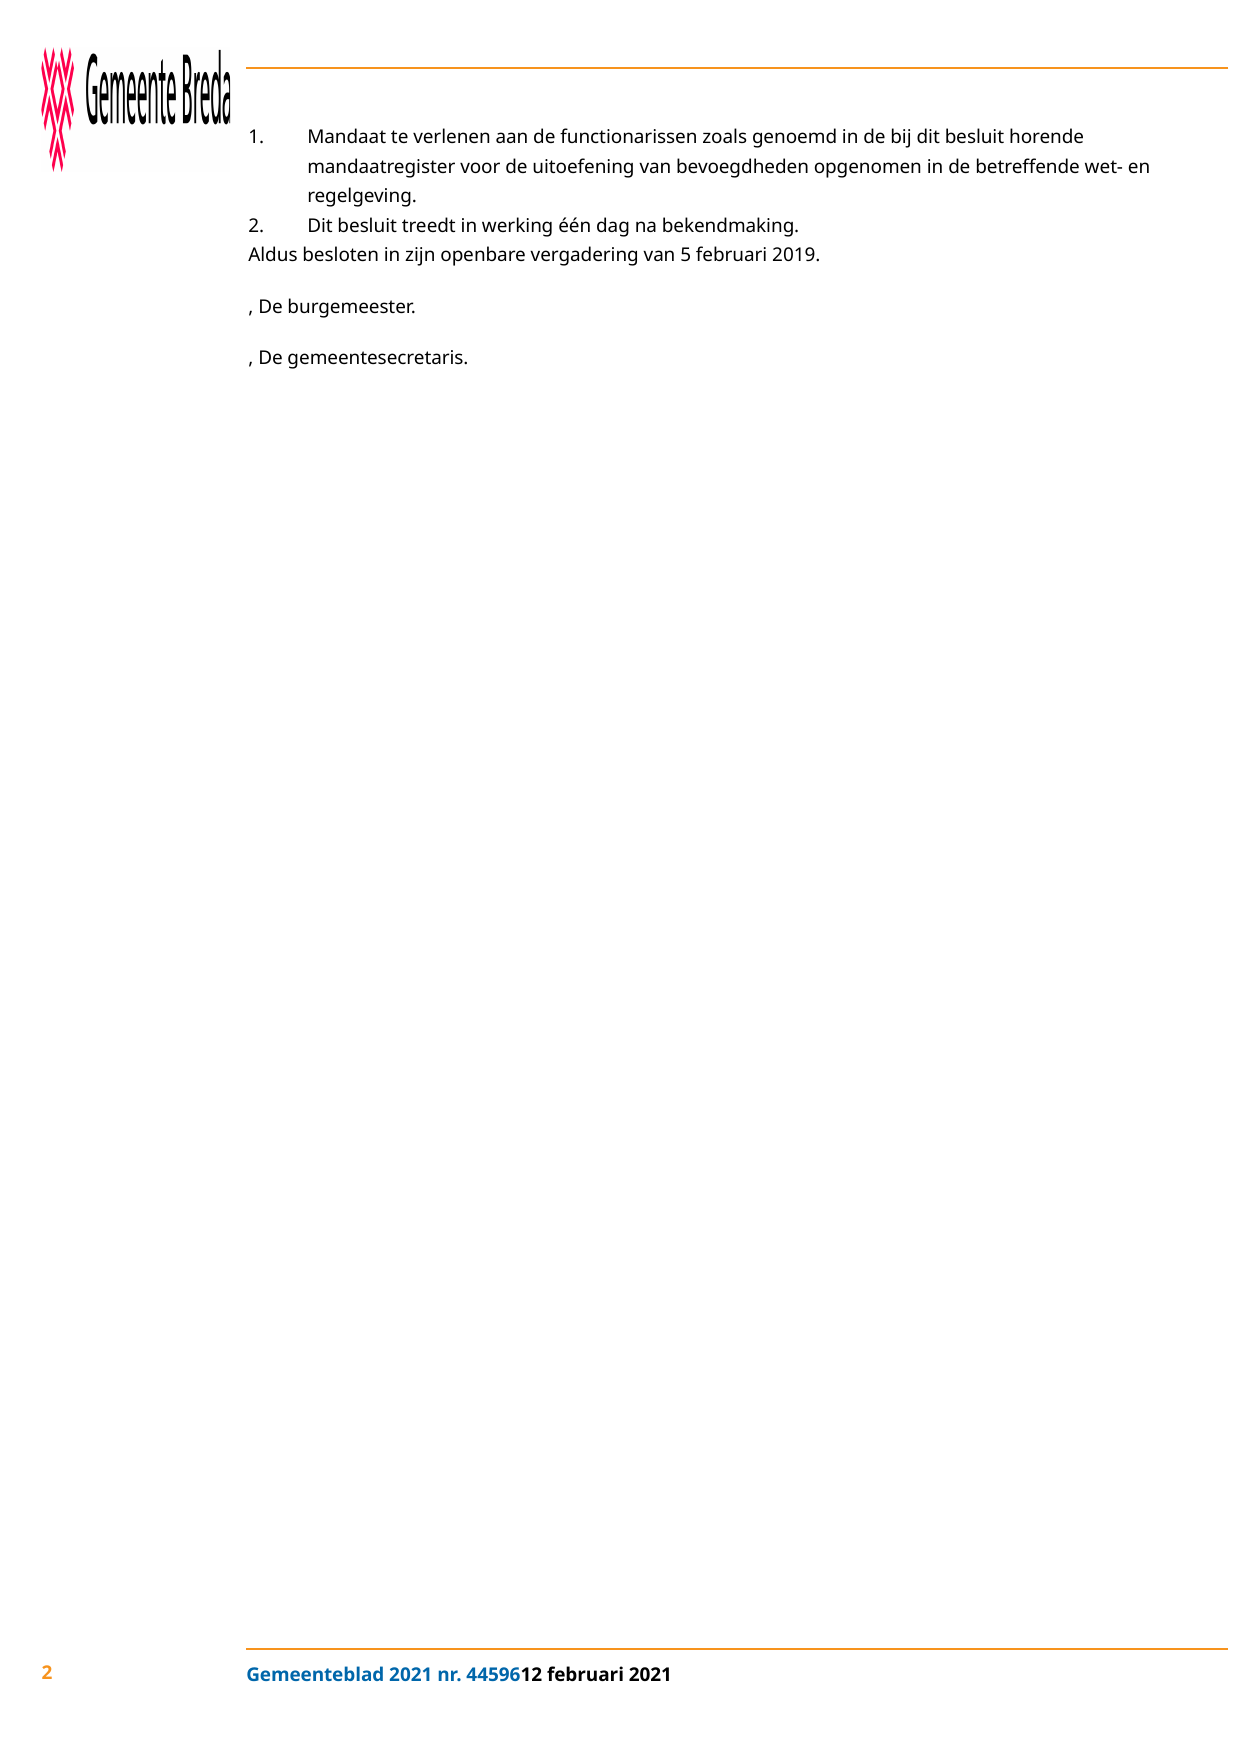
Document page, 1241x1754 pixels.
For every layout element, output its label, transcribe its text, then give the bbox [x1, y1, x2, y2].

text Aldus besloten in zijn openbare vergadering van 5 februari 2019. [248, 242, 1152, 267]
text , De gemeentesecretaris. [248, 344, 1152, 370]
picture [41, 47, 231, 172]
list Mandaat te verlenen aan de functionarissen zoals genoemd in de bij dit besluit horende mandaatregister voor de uitoefening van bevoegdheden opgenomen in de betreffende wet- en regelgeving. [248, 123, 1152, 208]
list Dit besluit treedt in werking één dag na bekendmaking. [248, 212, 1152, 238]
text , De burgemeester. [248, 293, 1152, 319]
